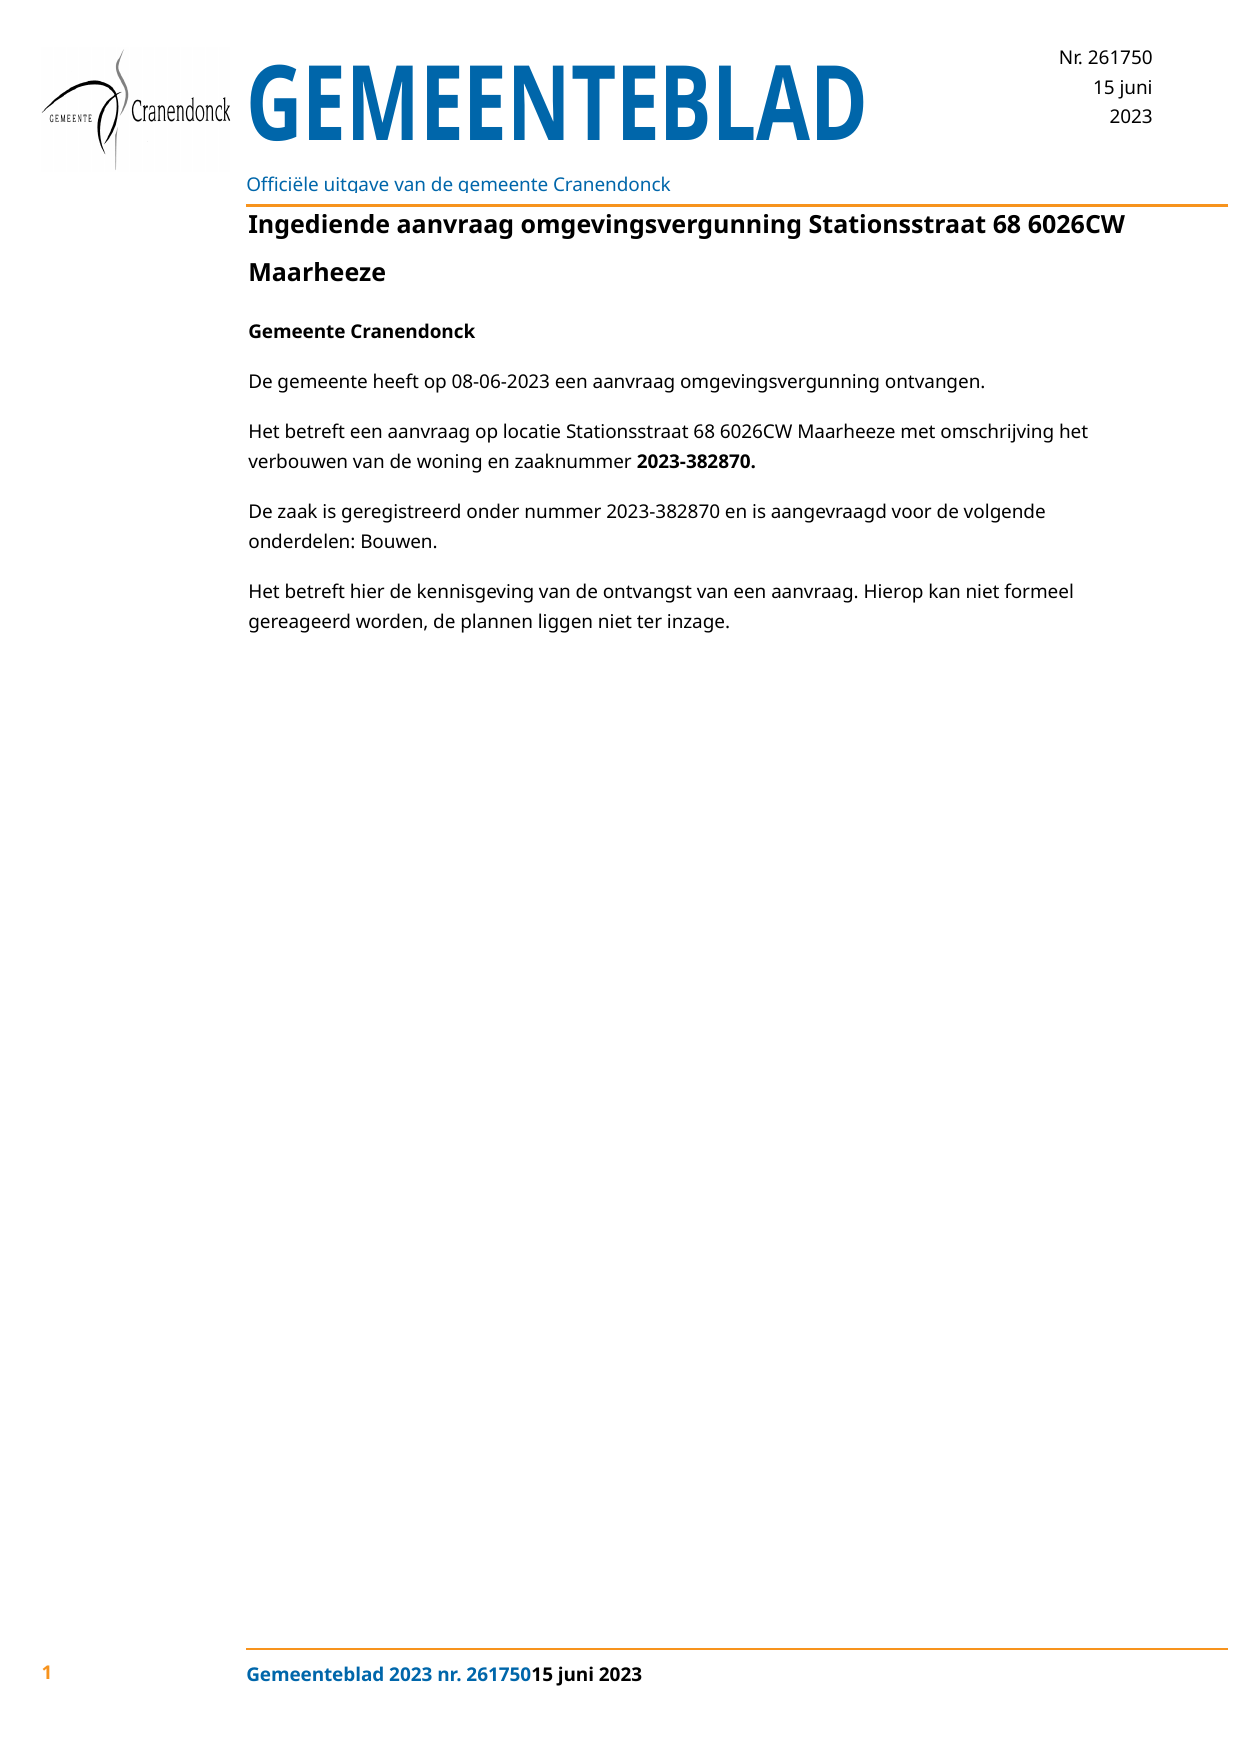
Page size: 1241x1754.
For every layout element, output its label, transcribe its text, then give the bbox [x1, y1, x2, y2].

text Ingediende aanvraag omgevingsvergunning Stationsstraat 68 6026CW Maarheeze [248, 207, 1152, 288]
text De zaak is geregistreerd onder nummer 2023-382870 en is aangevraagd voor de volgende onderdelen: Bouwen. [248, 499, 1152, 554]
text Het betreft hier de kennisgeving van de ontvangst van een aanvraag. Hierop kan niet formeel gereageerd worden, de plannen liggen niet ter inzage. [248, 579, 1152, 634]
text Het betreft een aanvraag op locatie Stationsstraat 68 6026CW Maarheeze met omschrijving het verbouwen van de woning en zaaknummer 2023-382870. [248, 419, 1152, 474]
text Gemeente Cranendonck [248, 318, 1152, 344]
picture [41, 47, 231, 172]
text De gemeente heeft op 08-06-2023 een aanvraag omgevingsvergunning ontvangen. [248, 368, 1152, 394]
